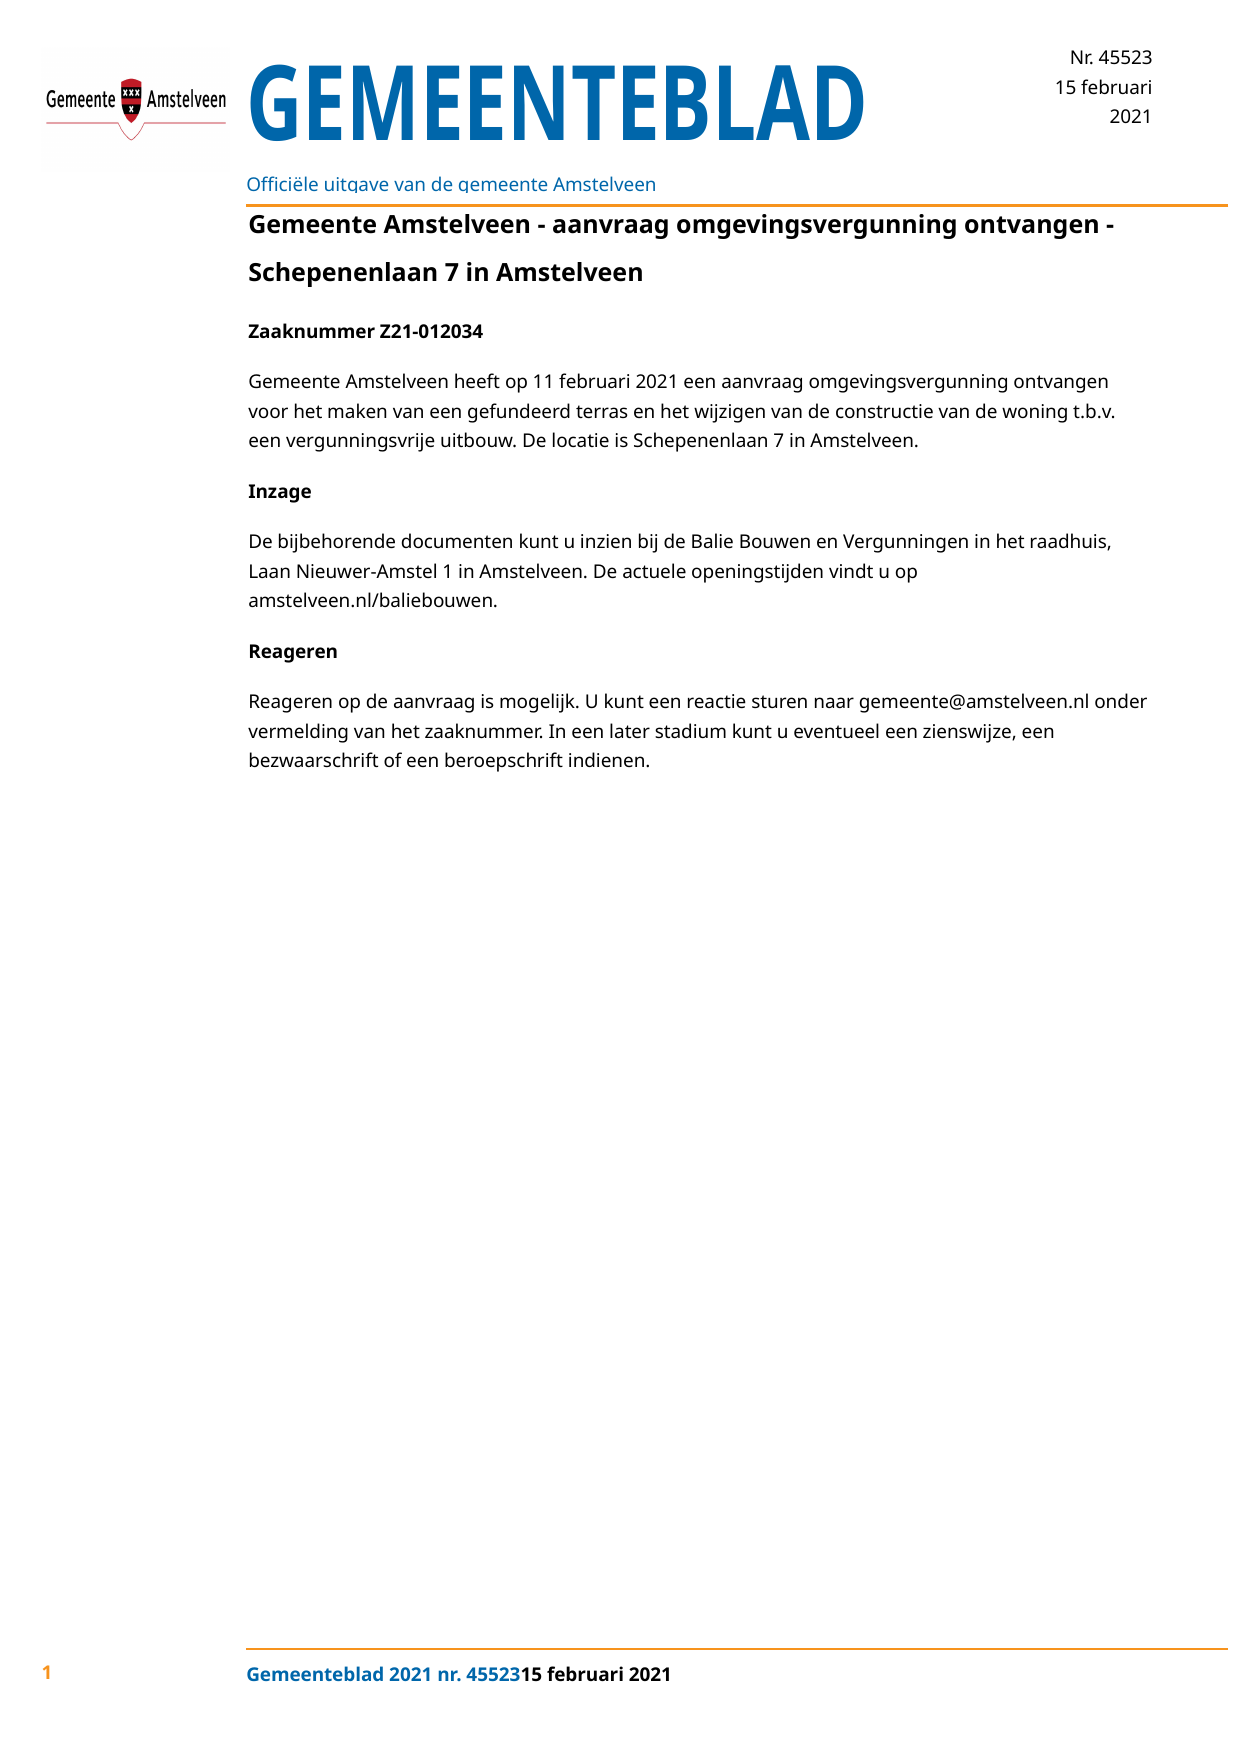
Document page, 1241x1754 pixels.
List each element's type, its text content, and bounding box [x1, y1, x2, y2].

text Gemeente Amstelveen heeft op 11 februari 2021 een aanvraag omgevingsvergunning ontvangen voor het maken van een gefundeerd terras en het wijzigen van de constructie van de woning t.b.v. een vergunningsvrije uitbouw. De locatie is Schepenenlaan 7 in Amstelveen. [248, 368, 1152, 453]
text Reageren op de aanvraag is mogelijk. U kunt een reactie sturen naar gemeente@amstelveen.nl onder vermelding van het zaaknummer. In een later stadium kunt u eventueel een zienswijze, een bezwaarschrift of een beroepschrift indienen. [248, 688, 1152, 773]
text De bijbehorende documenten kunt u inzien bij de Balie Bouwen en Vergunningen in het raadhuis, Laan Nieuwer-Amstel 1 in Amstelveen. De actuele openingstijden vindt u op amstelveen.nl/baliebouwen. [248, 528, 1152, 613]
text Inzage [248, 478, 1152, 504]
text Reageren [248, 638, 1152, 664]
picture [41, 47, 231, 172]
text Gemeente Amstelveen - aanvraag omgevingsvergunning ontvangen - Schepenenlaan 7 in Amstelveen [248, 207, 1152, 288]
text Zaaknummer Z21-012034 [248, 318, 1152, 344]
